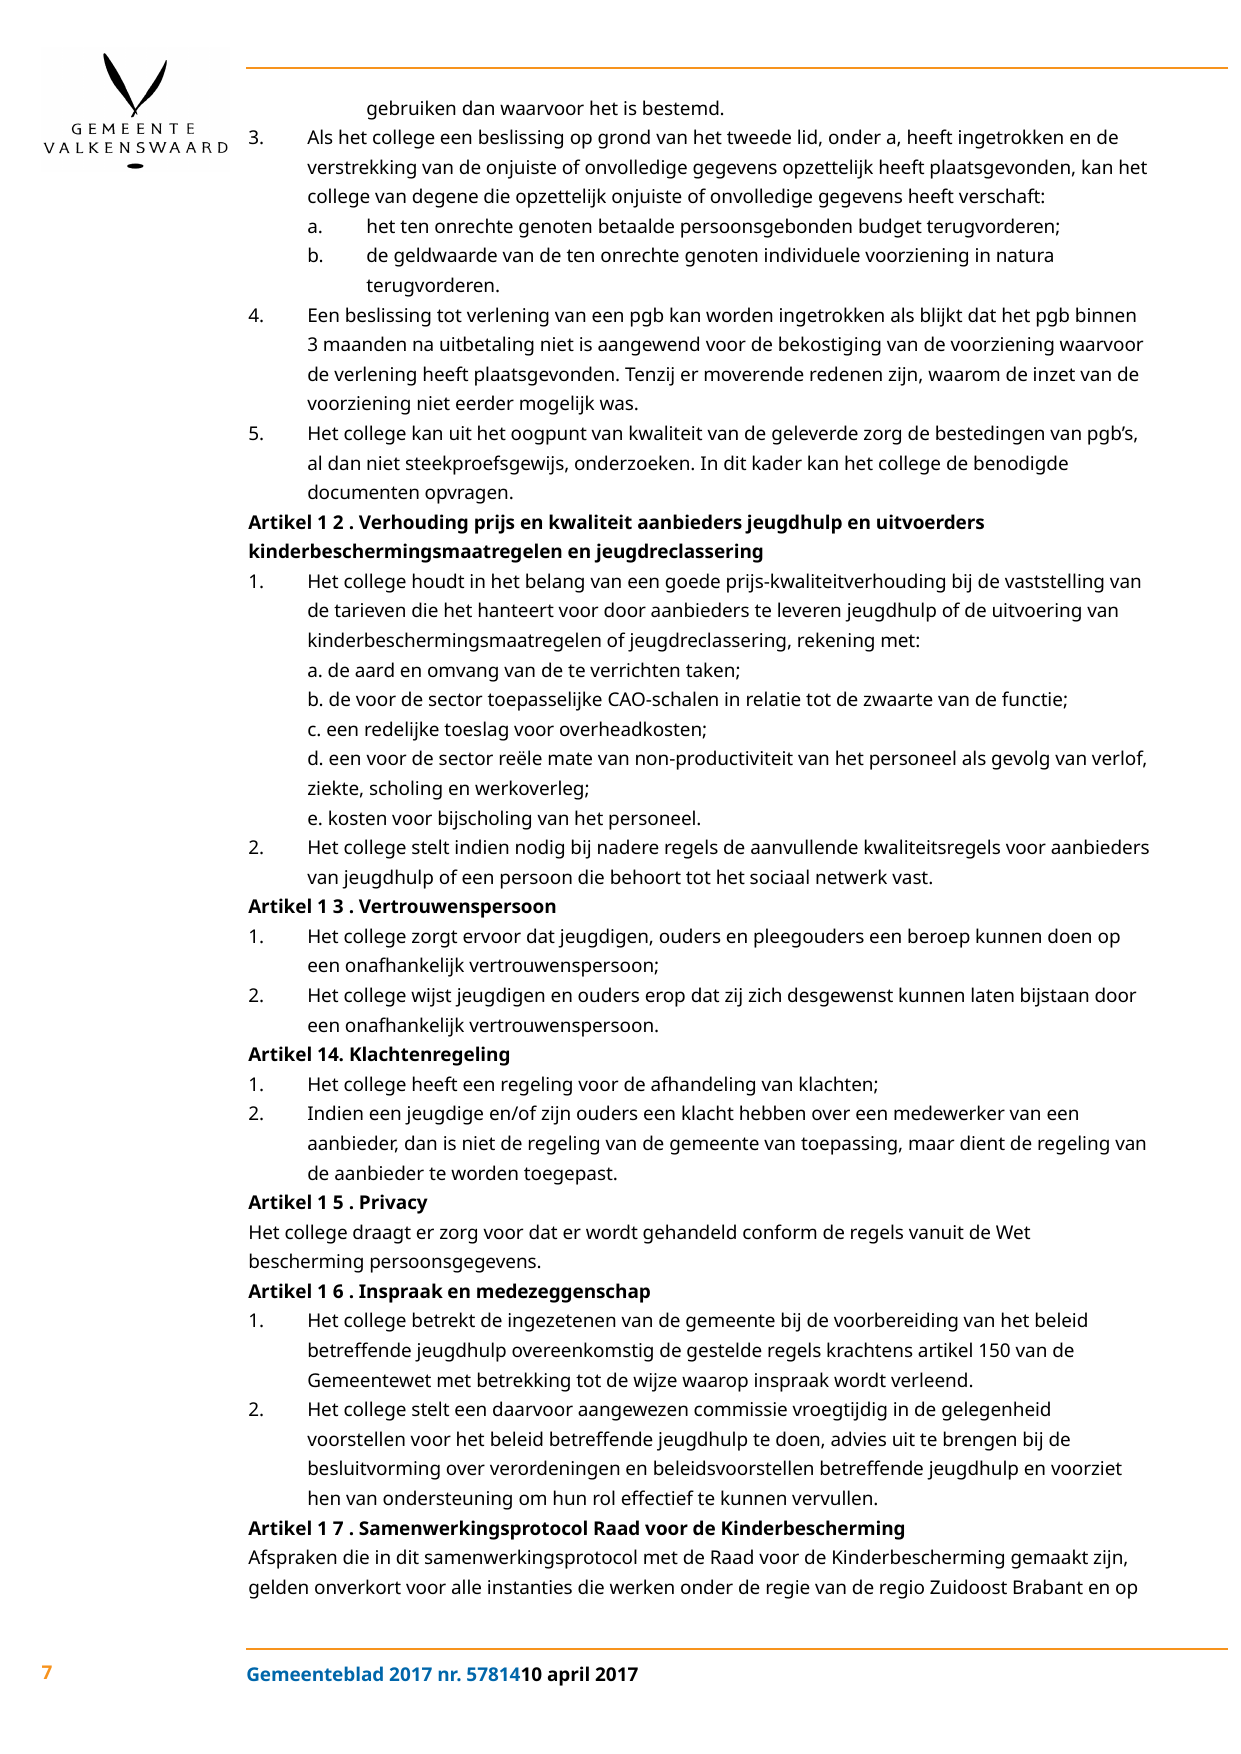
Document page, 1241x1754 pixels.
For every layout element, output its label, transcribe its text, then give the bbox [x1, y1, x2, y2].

list b. de voor de sector toepasselijke CAO-schalen in relatie tot de zwaarte van de functie; [248, 686, 1152, 712]
list Het college stelt indien nodig bij nadere regels de aanvullende kwaliteitsregels voor aanbieders van jeugdhulp of een persoon die behoort tot het sociaal netwerk vast. [248, 834, 1152, 890]
list c. een redelijke toeslag voor overheadkosten; [248, 716, 1152, 742]
list Het college kan uit het oogpunt van kwaliteit van de geleverde zorg de bestedingen van pgb’s, al dan niet steekproefsgewijs, onderzoeken. In dit kader kan het college de benodigde documenten opvragen. [248, 420, 1152, 505]
text Het college draagt er zorg voor dat er wordt gehandeld conform de regels vanuit de Wet bescherming persoonsgegevens. [248, 1219, 1152, 1274]
text Artikel 1 2 . Verhouding prijs en kwaliteit aanbieders jeugdhulp en uitvoerders kinderbeschermingsmaatregelen en jeugdreclassering [248, 509, 1152, 564]
text Artikel 1 7 . Samenwerkingsprotocol Raad voor de Kinderbescherming [248, 1515, 1152, 1541]
list het ten onrechte genoten betaalde persoonsgebonden budget terugvorderen; [307, 213, 1152, 239]
list Een beslissing tot verlening van een pgb kan worden ingetrokken als blijkt dat het pgb binnen 3 maanden na uitbetaling niet is aangewend voor de bekostiging van de voorziening waarvoor de verlening heeft plaatsgevonden. Tenzij er moverende redenen zijn, waarom de inzet van de voorziening niet eerder mogelijk was. [248, 302, 1152, 416]
list Het college houdt in het belang van een goede prijs-kwaliteitverhouding bij de vaststelling van de tarieven die het hanteert voor door aanbieders te leveren jeugdhulp of de uitvoering van kinderbeschermingsmaatregelen of jeugdreclassering, rekening met: [248, 568, 1152, 653]
list Het college wijst jeugdigen en ouders erop dat zij zich desgewenst kunnen laten bijstaan door een onafhankelijk vertrouwenspersoon. [248, 982, 1152, 1038]
list e. kosten voor bijscholing van het personeel. [248, 805, 1152, 831]
text Afspraken die in dit samenwerkingsprotocol met de Raad voor de Kinderbescherming gemaakt zijn, gelden onverkort voor alle instanties die werken onder de regie van de regio Zuidoost Brabant en op [248, 1544, 1152, 1600]
list Het college heeft een regeling voor de afhandeling van klachten; [248, 1071, 1152, 1097]
list Indien een jeugdige en/of zijn ouders een klacht hebben over een medewerker van een aanbieder, dan is niet de regeling van de gemeente van toepassing, maar dient de regeling van de aanbieder te worden toegepast. [248, 1101, 1152, 1186]
text Artikel 1 3 . Vertrouwenspersoon [248, 893, 1152, 919]
list a. de aard en omvang van de te verrichten taken; [248, 657, 1152, 683]
list Het college stelt een daarvoor aangewezen commissie vroegtijdig in de gelegenheid voorstellen voor het beleid betreffende jeugdhulp te doen, advies uit te brengen bij de besluitvorming over verordeningen en beleidsvoorstellen betreffende jeugdhulp en voorziet hen van ondersteuning om hun rol effectief te kunnen vervullen. [248, 1396, 1152, 1511]
text Artikel 14. Klachtenregeling [248, 1041, 1152, 1067]
list d. een voor de sector reële mate van non-productiviteit van het personeel als gevolg van verlof, ziekte, scholing en werkoverleg; [248, 746, 1152, 801]
text Artikel 1 5 . Privacy [248, 1189, 1152, 1215]
picture [41, 47, 231, 172]
list de geldwaarde van de ten onrechte genoten individuele voorziening in natura terugvorderen. [307, 243, 1152, 298]
list Als het college een beslissing op grond van het tweede lid, onder a, heeft ingetrokken en de verstrekking van de onjuiste of onvolledige gegevens opzettelijk heeft plaatsgevonden, kan het college van degene die opzettelijk onjuiste of onvolledige gegevens heeft verschaft: [248, 124, 1152, 209]
list Het college betrekt de ingezetenen van de gemeente bij de voorbereiding van het beleid betreffende jeugdhulp overeenkomstig de gestelde regels krachtens artikel 150 van de Gemeentewet met betrekking tot de wijze waarop inspraak wordt verleend. [248, 1308, 1152, 1393]
list gebruiken dan waarvoor het is bestemd. [307, 95, 1152, 121]
list Het college zorgt ervoor dat jeugdigen, ouders en pleegouders een beroep kunnen doen op een onafhankelijk vertrouwenspersoon; [248, 923, 1152, 978]
text Artikel 1 6 . Inspraak en medezeggenschap [248, 1278, 1152, 1304]
